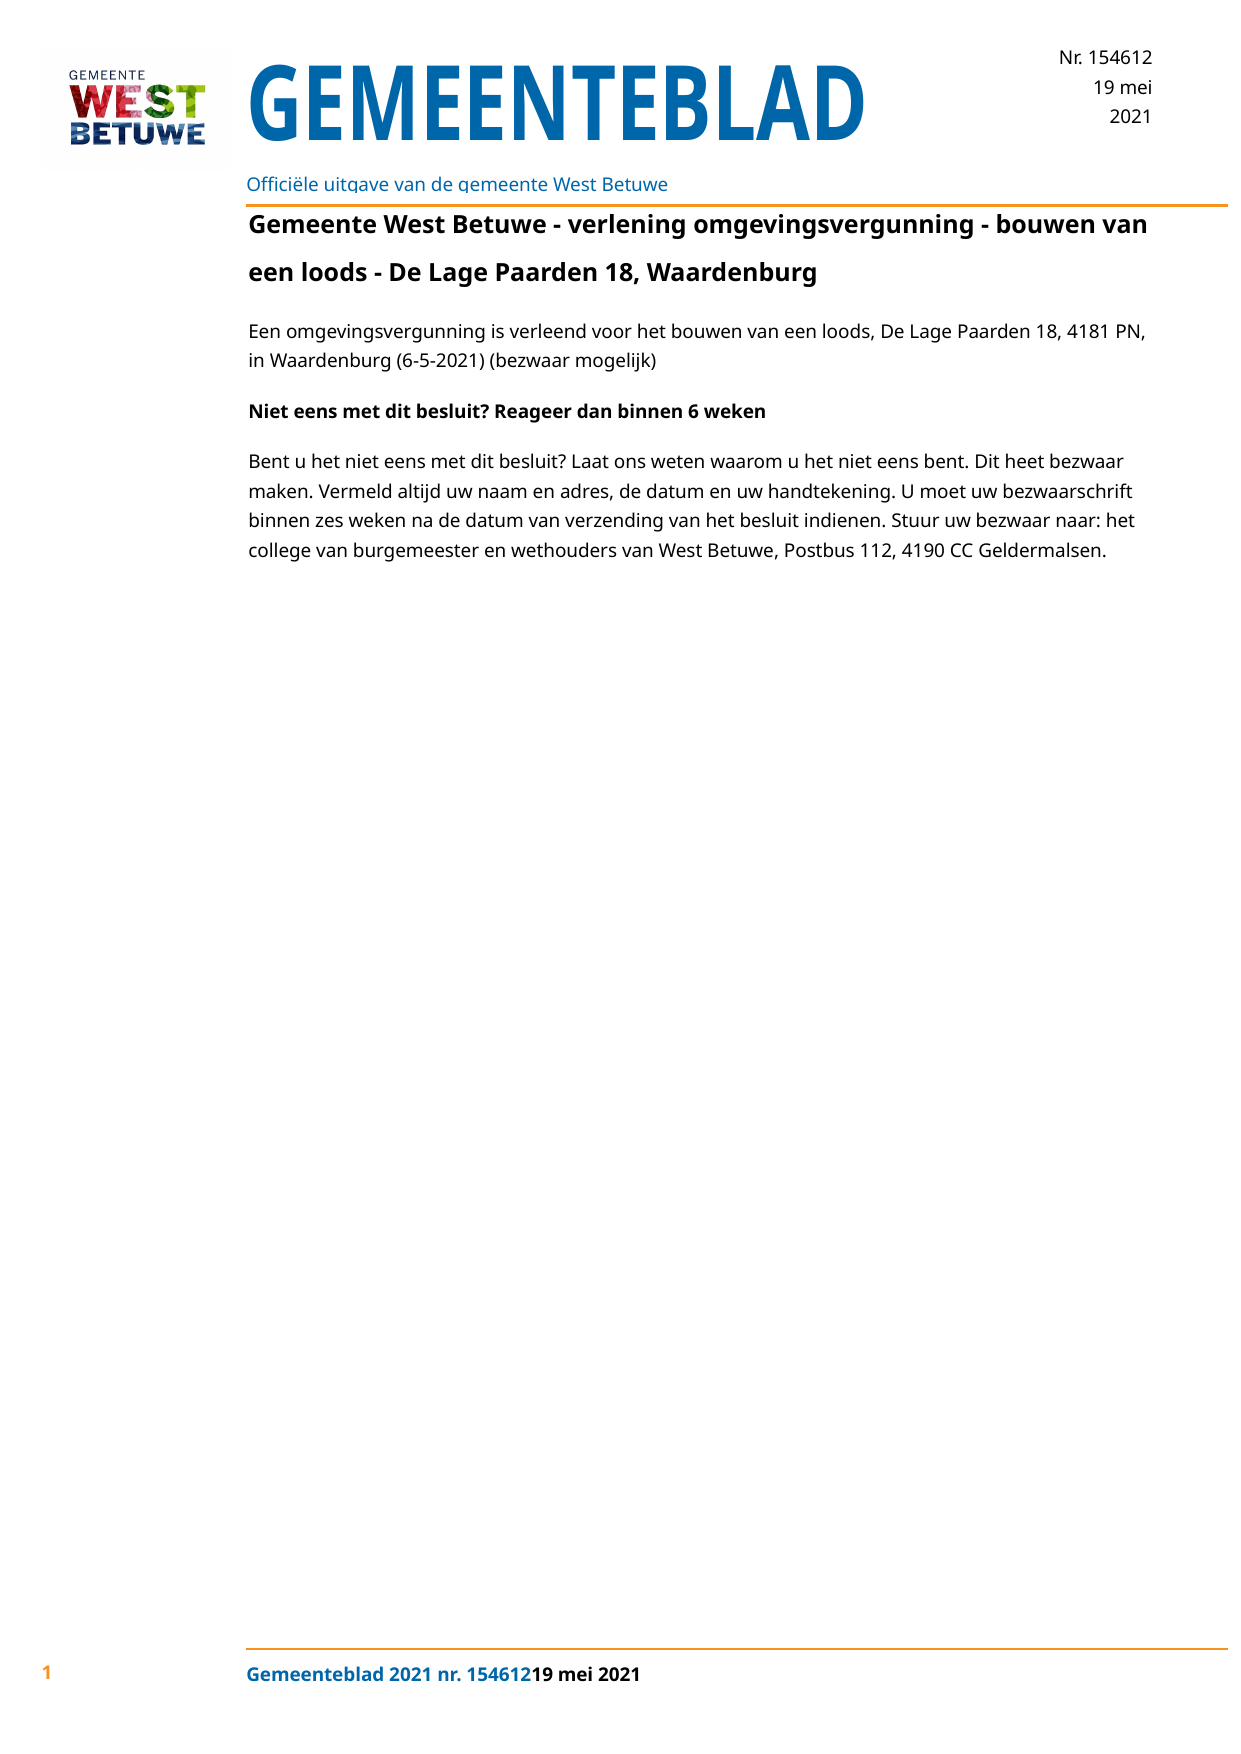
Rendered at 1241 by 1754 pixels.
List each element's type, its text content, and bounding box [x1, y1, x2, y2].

text Bent u het niet eens met dit besluit? Laat ons weten waarom u het niet eens bent. Dit heet bezwaar maken. Vermeld altijd uw naam en adres, de datum en uw handtekening. U moet uw bezwaarschrift binnen zes weken na de datum van verzending van het besluit indienen. Stuur uw bezwaar naar: het college van burgemeester en wethouders van West Betuwe, Postbus 112, 4190 CC Geldermalsen. [248, 448, 1152, 563]
text Niet eens met dit besluit? Reageer dan binnen 6 weken [248, 398, 1152, 424]
text Een omgevingsvergunning is verleend voor het bouwen van een loods, De Lage Paarden 18, 4181 PN, in Waardenburg (6-5-2021) (bezwaar mogelijk) [248, 318, 1152, 373]
text Gemeente West Betuwe - verlening omgevingsvergunning - bouwen van een loods - De Lage Paarden 18, Waardenburg [248, 207, 1152, 288]
picture [41, 47, 231, 172]
